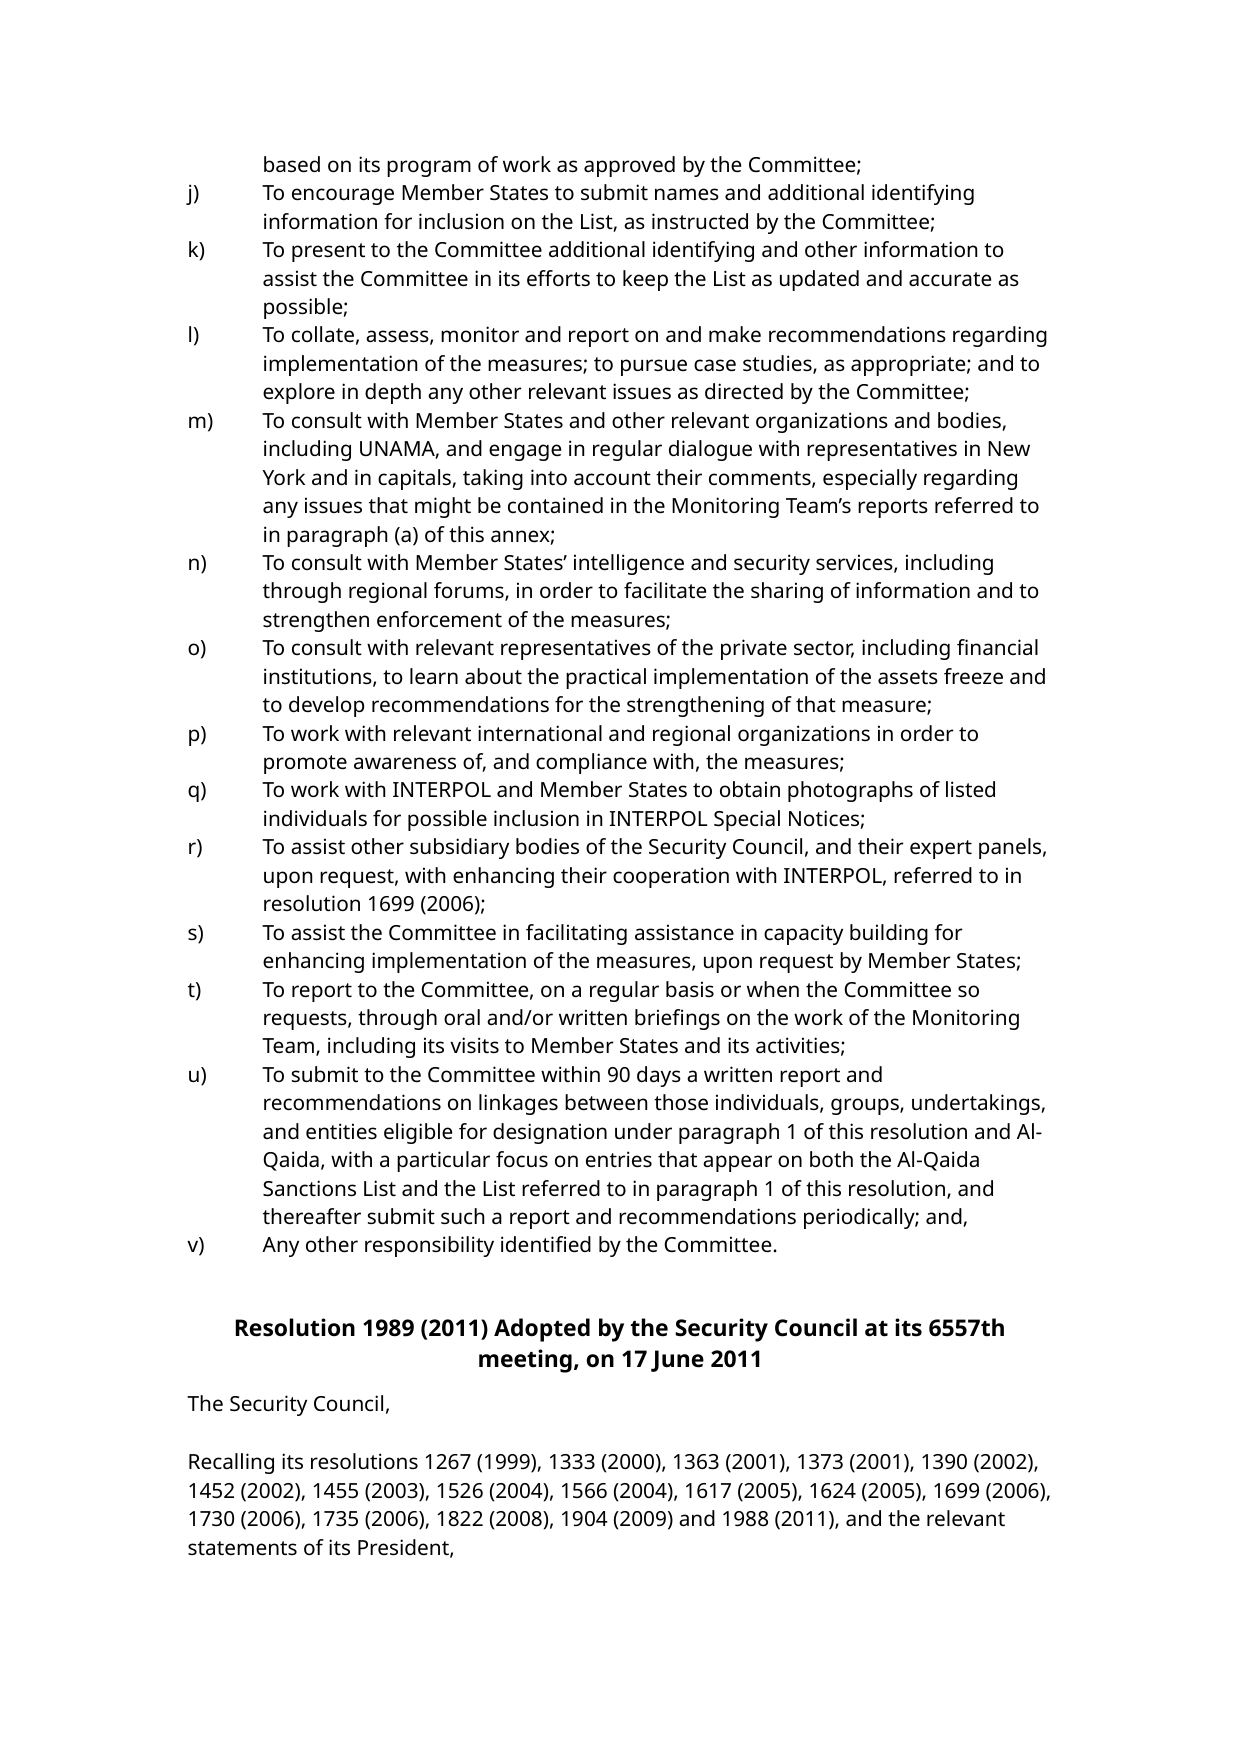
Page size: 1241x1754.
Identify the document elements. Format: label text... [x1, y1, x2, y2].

subtitle Resolution 1989 (2011) Adopted by the Security Council at its 6557th meeting, on 17 June 2011 [187, 1312, 1053, 1374]
list To assist other subsidiary bodies of the Security Council, and their expert panels, upon request, with enhancing their cooperation with INTERPOL, referred to in resolution 1699 (2006); [187, 832, 1053, 918]
list based on its program of work as approved by the Committee; [187, 150, 1053, 178]
list Any other responsibility identified by the Committee. [187, 1231, 1053, 1259]
list To encourage Member States to submit names and additional identifying information for inclusion on the List, as instructed by the Committee; [187, 178, 1053, 235]
text Recalling its resolutions 1267 (1999), 1333 (2000), 1363 (2001), 1373 (2001), 1390 (2002), 1452 (2002), 1455 (2003), 1526 (2004), 1566 (2004), 1617 (2005), 1624 (2005), 1699 (2006), 1730 (2006), 1735 (2006), 1822 (2008), 1904 (2009) and 1988 (2011), and the relevant statements of its President, [187, 1447, 1053, 1561]
list To consult with relevant representatives of the private sector, including financial institutions, to learn about the practical implementation of the assets freeze and to develop recommendations for the strengthening of that measure; [187, 633, 1053, 719]
list To collate, assess, monitor and report on and make recommendations regarding implementation of the measures; to pursue case studies, as appropriate; and to explore in depth any other relevant issues as directed by the Committee; [187, 321, 1053, 406]
text The Security Council, [187, 1389, 1053, 1417]
list To work with INTERPOL and Member States to obtain photographs of listed individuals for possible inclusion in INTERPOL Special Notices; [187, 776, 1053, 832]
list To consult with Member States’ intelligence and security services, including through regional forums, in order to facilitate the sharing of information and to strengthen enforcement of the measures; [187, 548, 1053, 633]
list To assist the Committee in facilitating assistance in capacity building for enhancing implementation of the measures, upon request by Member States; [187, 918, 1053, 975]
list To report to the Committee, on a regular basis or when the Committee so requests, through oral and/or written briefings on the work of the Monitoring Team, including its visits to Member States and its activities; [187, 975, 1053, 1060]
list To present to the Committee additional identifying and other information to assist the Committee in its efforts to keep the List as updated and accurate as possible; [187, 235, 1053, 321]
list To work with relevant international and regional organizations in order to promote awareness of, and compliance with, the measures; [187, 719, 1053, 776]
list To submit to the Committee within 90 days a written report and recommendations on linkages between those individuals, groups, undertakings, and entities eligible for designation under paragraph 1 of this resolution and Al-Qaida, with a particular focus on entries that appear on both the Al-Qaida Sanctions List and the List referred to in paragraph 1 of this resolution, and thereafter submit such a report and recommendations periodically; and, [187, 1060, 1053, 1231]
list To consult with Member States and other relevant organizations and bodies, including UNAMA, and engage in regular dialogue with representatives in New York and in capitals, taking into account their comments, especially regarding any issues that might be contained in the Monitoring Team’s reports referred to in paragraph (a) of this annex; [187, 406, 1053, 548]
